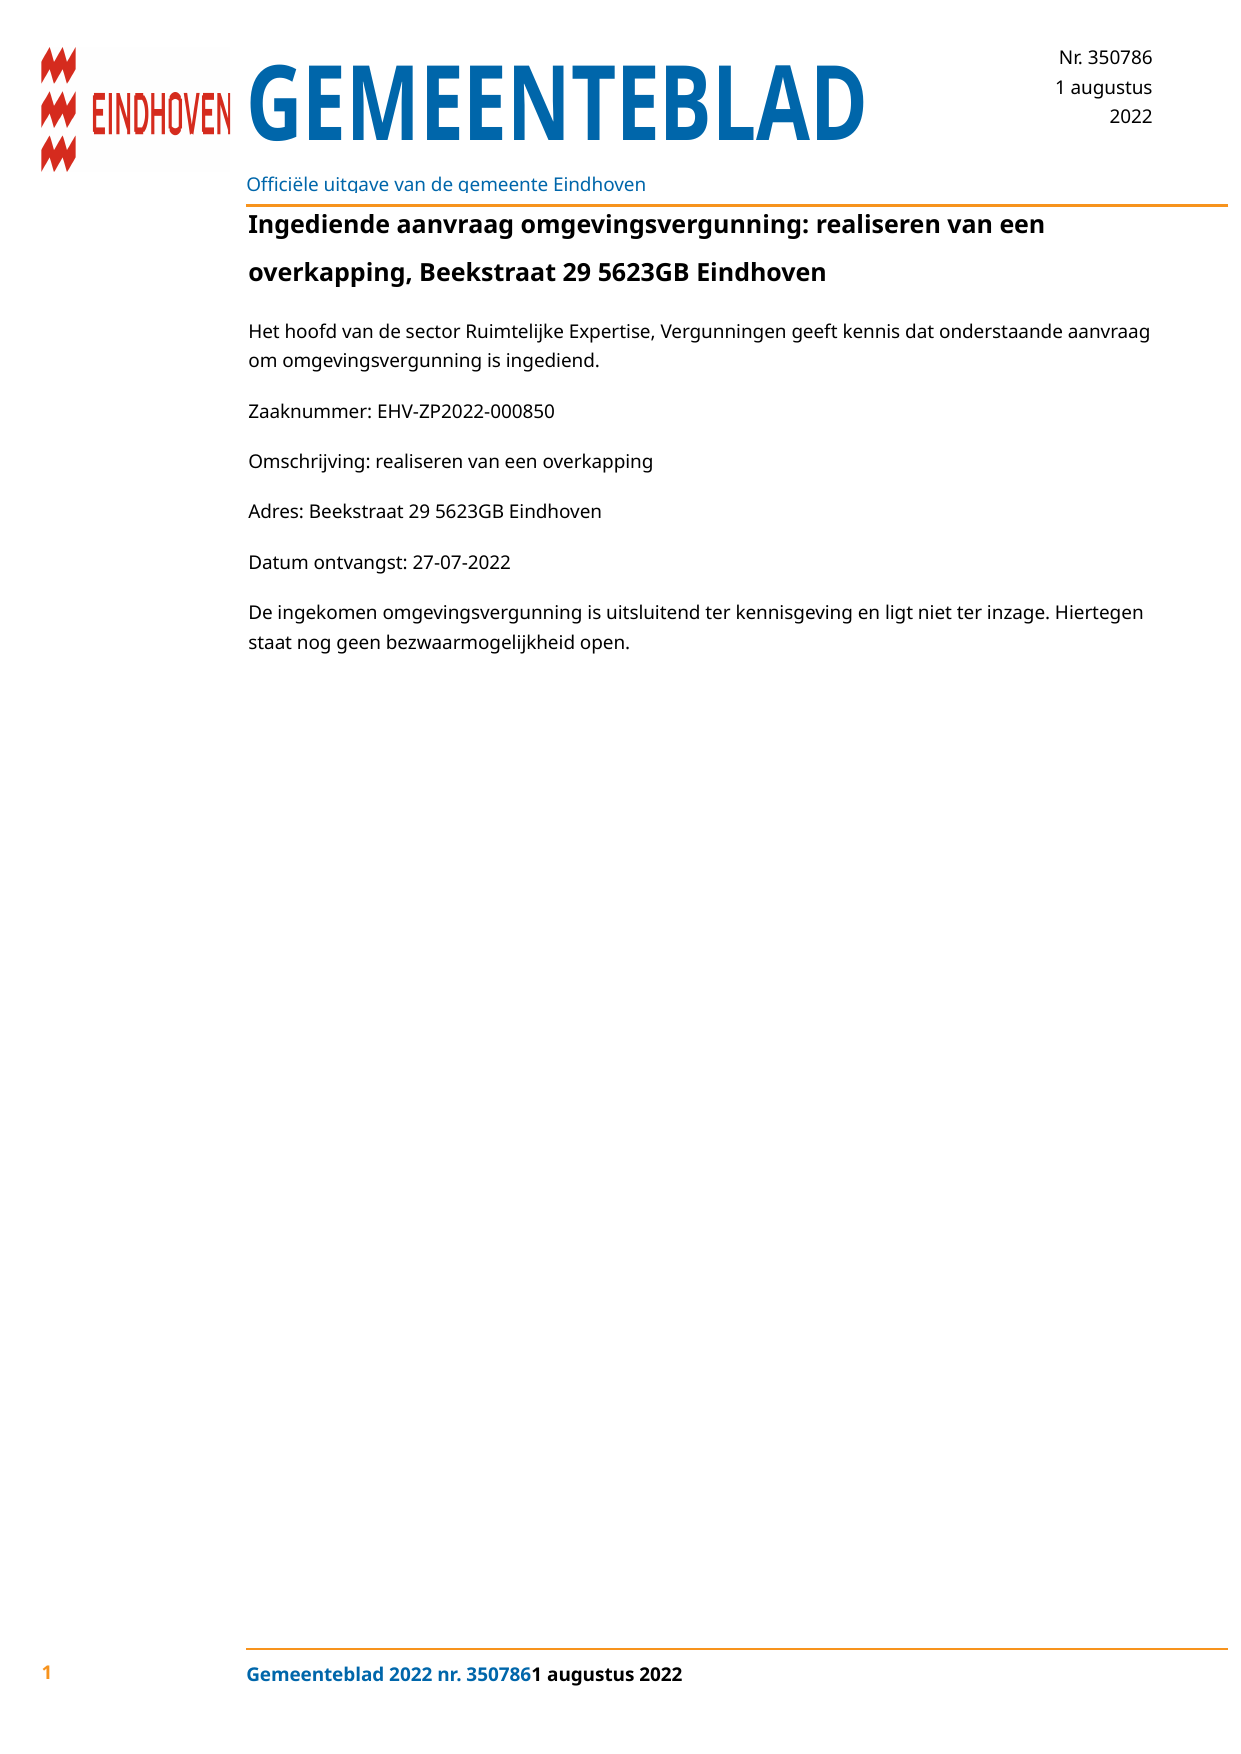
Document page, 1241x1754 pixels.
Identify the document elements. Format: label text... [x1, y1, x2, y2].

text Datum ontvangst: 27-07-2022 [248, 549, 1152, 575]
text De ingekomen omgevingsvergunning is uitsluitend ter kennisgeving en ligt niet ter inzage. Hiertegen staat nog geen bezwaarmogelijkheid open. [248, 599, 1152, 655]
text Ingediende aanvraag omgevingsvergunning: realiseren van een overkapping, Beekstraat 29 5623GB Eindhoven [248, 207, 1152, 288]
text Adres: Beekstraat 29 5623GB Eindhoven [248, 499, 1152, 524]
text Zaaknummer: EHV-ZP2022-000850 [248, 398, 1152, 424]
text Omschrijving: realiseren van een overkapping [248, 448, 1152, 474]
text Het hoofd van de sector Ruimtelijke Expertise, Vergunningen geeft kennis dat onderstaande aanvraag om omgevingsvergunning is ingediend. [248, 318, 1152, 373]
picture [41, 47, 231, 172]
